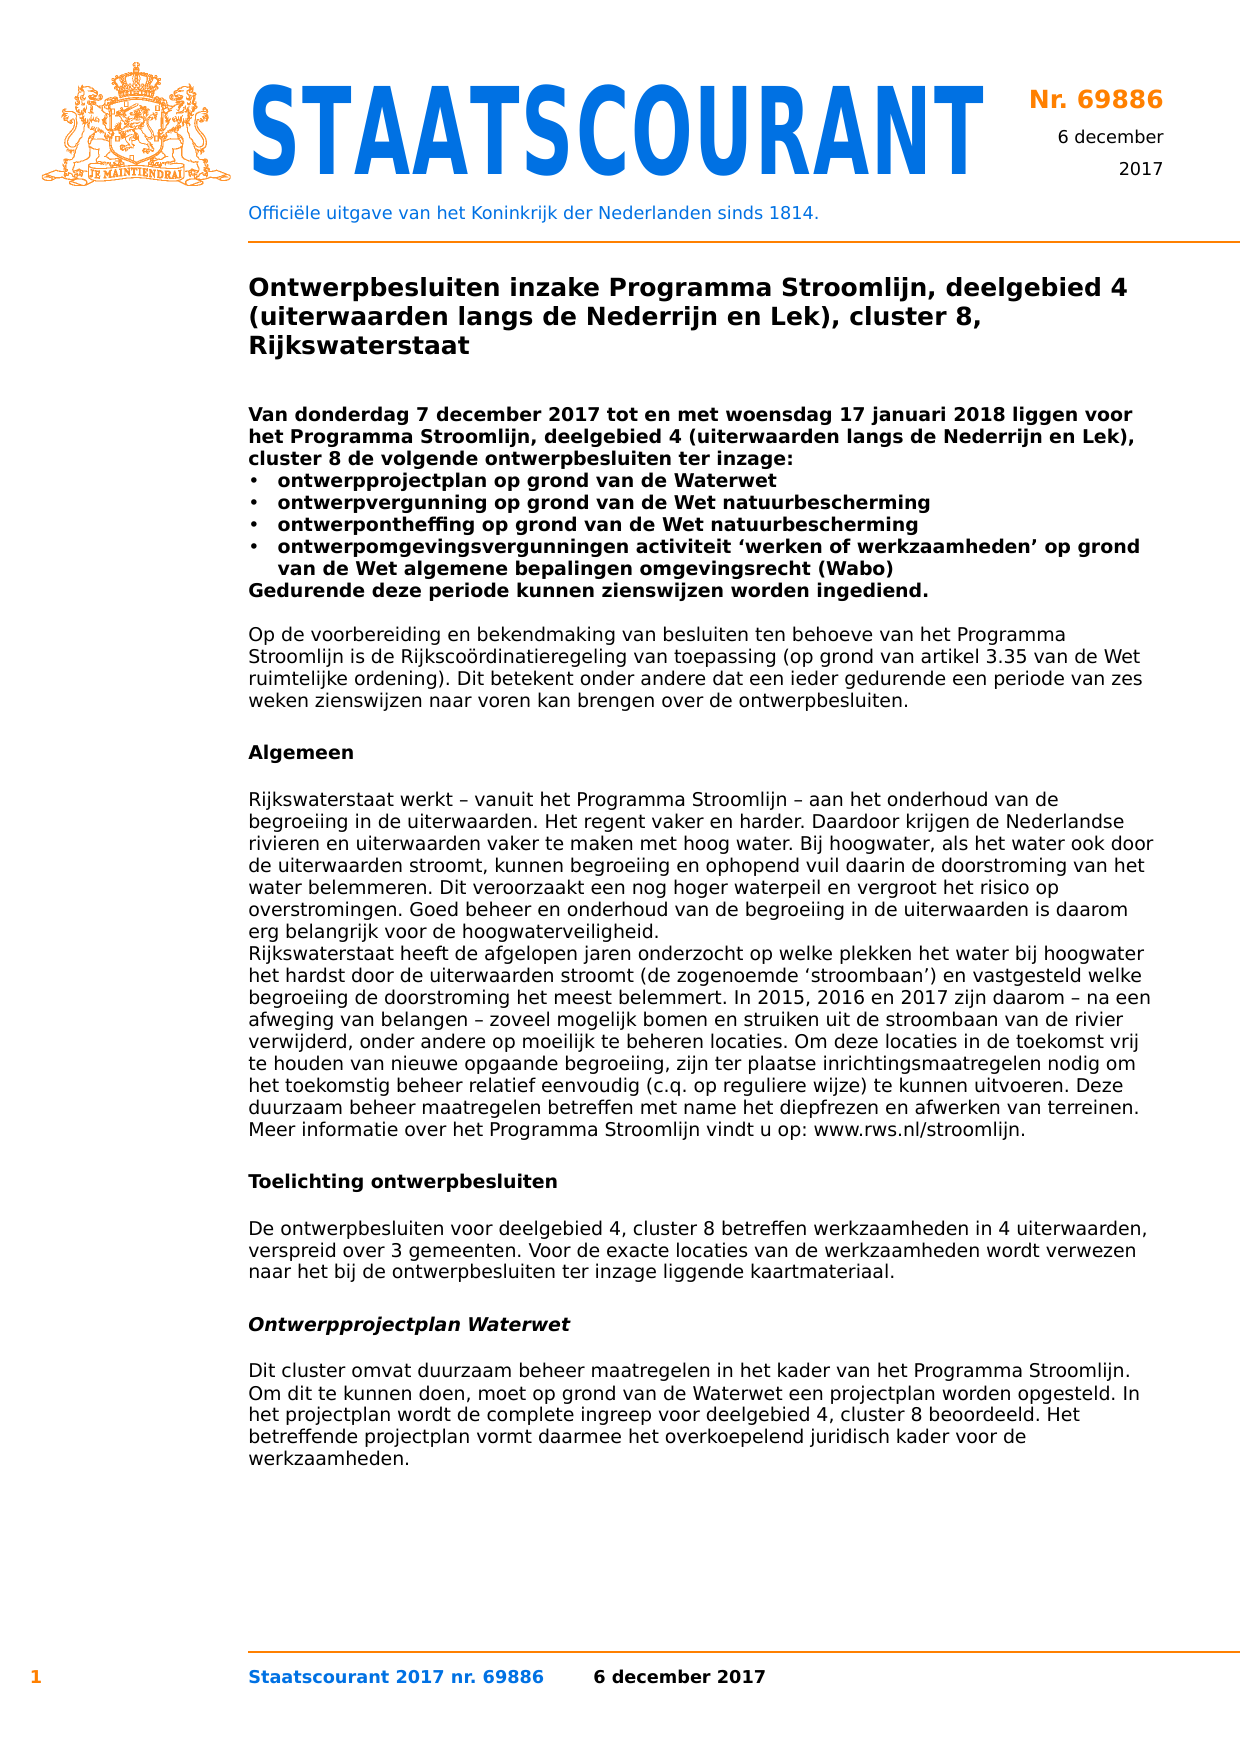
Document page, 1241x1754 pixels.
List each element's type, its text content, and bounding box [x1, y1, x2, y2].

table_header STAATSCOURANT [248, 62, 998, 203]
table_cell Officiële uitgave van het Koninkrijk der Nederlanden sinds 1814. [248, 203, 1240, 241]
text Gedurende deze periode kunnen zienswijzen worden ingediend. [248, 580, 1163, 602]
table_cell 6 december [998, 121, 1240, 153]
subtitle Algemeen [248, 742, 1163, 764]
table_header Nr. 69886 [998, 62, 1240, 121]
text • ontwerpprojectplan op grond van de Waterwet [248, 470, 1163, 492]
text Op de voorbereiding en bekendmaking van besluiten ten behoeve van het Programma Stroomlijn is de Rijkscoördinatieregeling van toepassing (op grond van artikel 3.35 van de Wet ruimtelijke ordening). Dit betekent onder andere dat een ieder gedurende een periode van zes weken zienswijzen naar voren kan brengen over de ontwerpbesluiten. [248, 624, 1163, 712]
text • ontwerpomgevingsvergunningen activiteit ‘werken of werkzaamheden’ op grond van de Wet algemene bepalingen omgevingsrecht (Wabo) [248, 536, 1163, 580]
picture [41, 62, 231, 186]
subtitle Ontwerpbesluiten inzake Programma Stroomlijn, deelgebied 4 (uiterwaarden langs de Nederrijn en Lek), cluster 8, Rijkswaterstaat [248, 273, 1163, 361]
subtitle Toelichting ontwerpbesluiten [248, 1171, 1163, 1192]
text Meer informatie over het Programma Stroomlijn vindt u op: www.rws.nl/stroomlijn. [248, 1118, 1163, 1141]
text Rijkswaterstaat heeft de afgelopen jaren onderzocht op welke plekken het water bij hoogwater het hardst door de uiterwaarden stroomt (de zogenoemde ‘stroombaan’) en vastgesteld welke begroeiing de doorstroming het meest belemmert. In 2015, 2016 en 2017 zijn daarom – na een afweging van belangen – zoveel mogelijk bomen en struiken uit de stroombaan van de rivier verwijderd, onder andere op moeilijk te beheren locaties. Om deze locaties in de toekomst vrij te houden van nieuwe opgaande begroeiing, zijn ter plaatse inrichtingsmaatregelen nodig om het toekomstig beheer relatief eenvoudig (c.q. op reguliere wijze) te kunnen uitvoeren. Deze duurzaam beheer maatregelen betreffen met name het diepfrezen en afwerken van terreinen. [248, 943, 1163, 1118]
text • ontwerpontheffing op grond van de Wet natuurbescherming [248, 514, 1163, 536]
text • ontwerpvergunning op grond van de Wet natuurbescherming [248, 492, 1163, 514]
text Rijkswaterstaat werkt – vanuit het Programma Stroomlijn – aan het onderhoud van de begroeiing in de uiterwaarden. Het regent vaker en harder. Daardoor krijgen de Nederlandse rivieren en uiterwaarden vaker te maken met hoog water. Bij hoogwater, als het water ook door de uiterwaarden stroomt, kunnen begroeiing en ophopend vuil daarin de doorstroming van het water belemmeren. Dit veroorzaakt een nog hoger waterpeil en vergroot het risico op overstromingen. Goed beheer en onderhoud van de begroeiing in de uiterwaarden is daarom erg belangrijk voor de hoogwaterveiligheid. [248, 789, 1163, 943]
table_header [25, 62, 248, 241]
text Dit cluster omvat duurzaam beheer maatregelen in het kader van het Programma Stroomlijn. Om dit te kunnen doen, moet op grond van de Waterwet een projectplan worden opgesteld. In het projectplan wordt de complete ingreep voor deelgebied 4, cluster 8 beoordeeld. Het betreffende projectplan vormt daarmee het overkoepelend juridisch kader voor de werkzaamheden. [248, 1360, 1163, 1470]
table_cell 2017 [998, 153, 1240, 203]
subtitle Ontwerpprojectplan Waterwet [248, 1313, 1163, 1335]
text De ontwerpbesluiten voor deelgebied 4, cluster 8 betreffen werkzaamheden in 4 uiterwaarden, verspreid over 3 gemeenten. Voor de exacte locaties van de werkzaamheden wordt verwezen naar het bij de ontwerpbesluiten ter inzage liggende kaartmateriaal. [248, 1217, 1163, 1283]
text Van donderdag 7 december 2017 tot en met woensdag 17 januari 2018 liggen voor het Programma Stroomlijn, deelgebied 4 (uiterwaarden langs de Nederrijn en Lek), cluster 8 de volgende ontwerpbesluiten ter inzage: [248, 404, 1163, 470]
